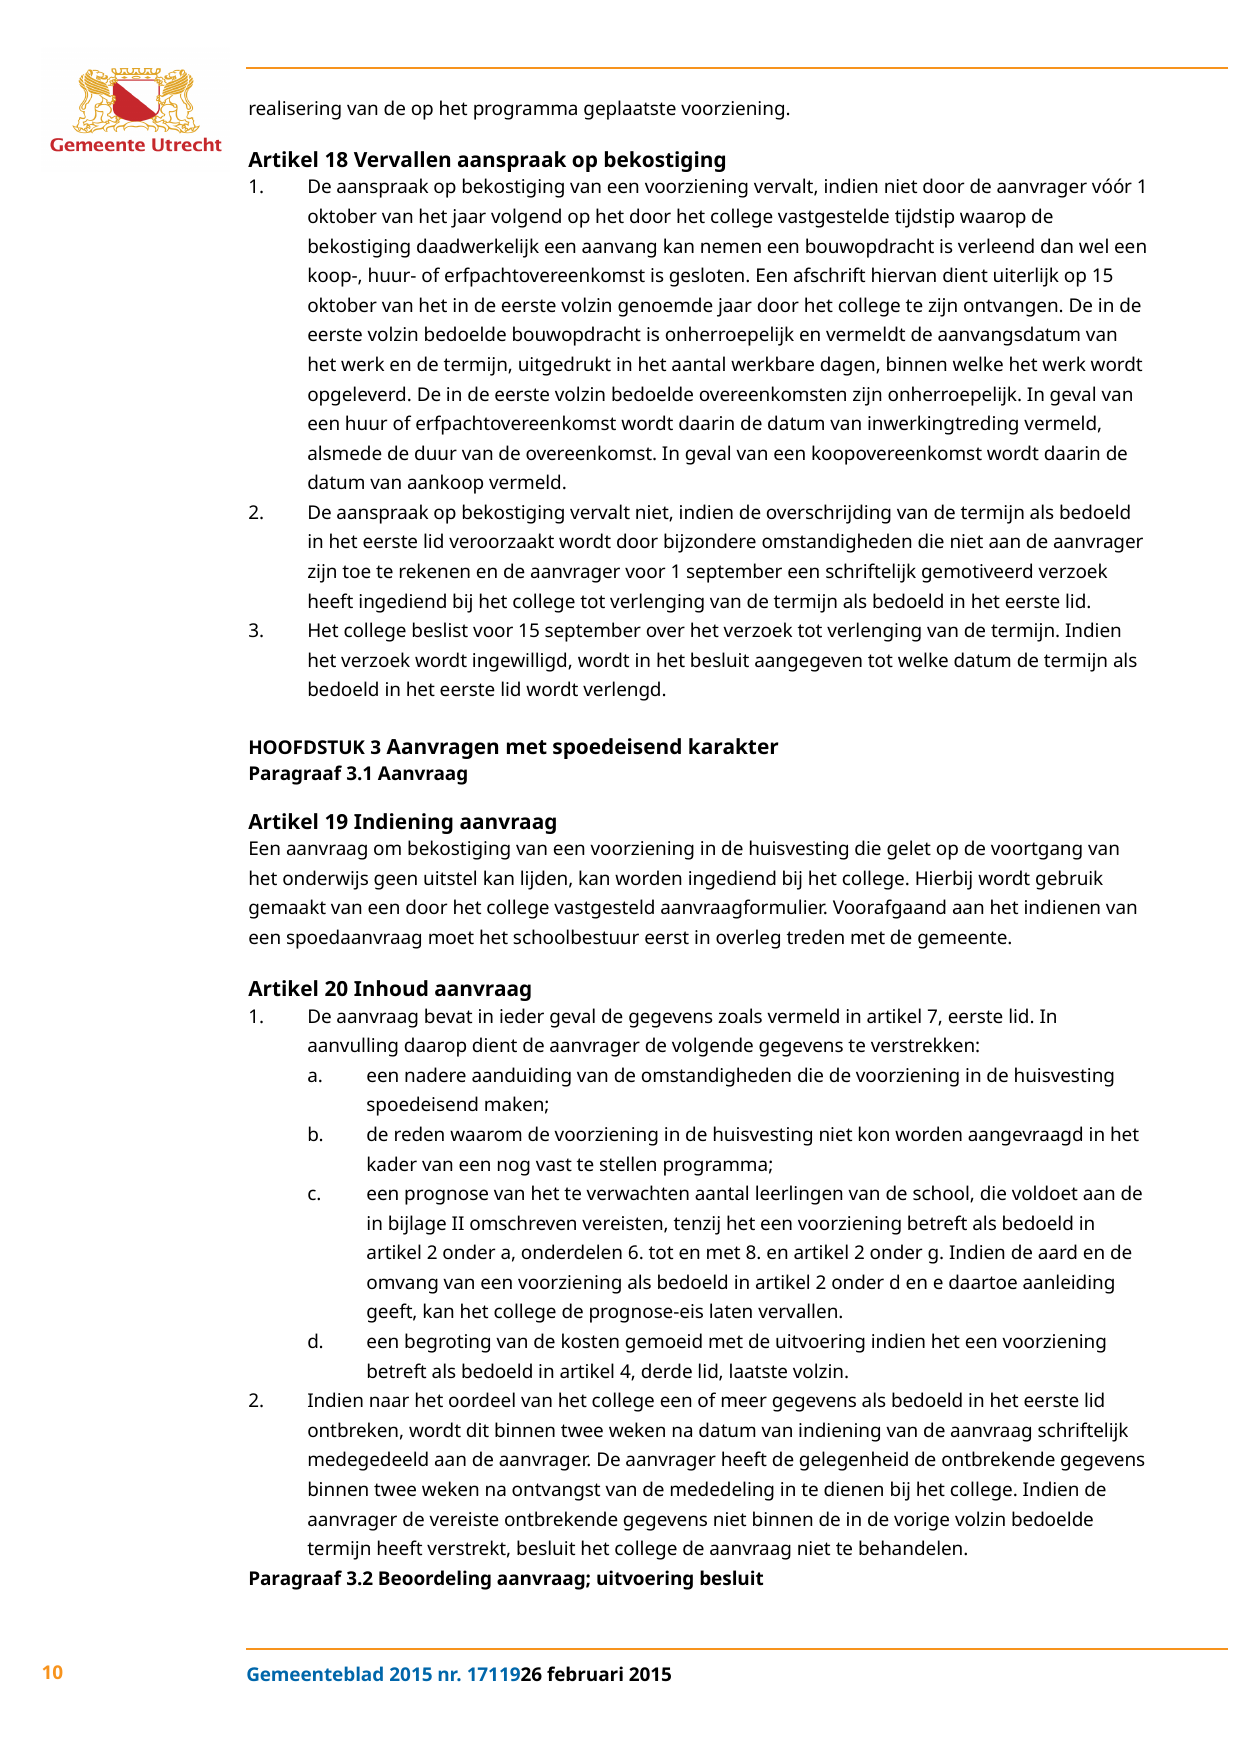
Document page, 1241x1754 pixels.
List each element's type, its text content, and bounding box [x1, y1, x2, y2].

text Paragraaf 3.1 Aanvraag [248, 760, 1152, 786]
list een nadere aanduiding van de omstandigheden die de voorziening in de huisvesting spoedeisend maken; [307, 1062, 1152, 1117]
list De aanvraag bevat in ieder geval de gegevens zoals vermeld in artikel 7, eerste lid. In aanvulling daarop dient de aanvrager de volgende gegevens te verstrekken: [248, 1003, 1152, 1058]
text Een aanvraag om bekostiging van een voorziening in de huisvesting die gelet op de voortgang van het onderwijs geen uitstel kan lijden, kan worden ingediend bij het college. Hierbij wordt gebruik gemaakt van een door het college vastgesteld aanvraagformulier. Voorafgaand aan het indienen van een spoedaanvraag moet het schoolbestuur eerst in overleg treden met de gemeente. [248, 835, 1152, 950]
list een prognose van het te verwachten aantal leerlingen van de school, die voldoet aan de in bijlage II omschreven vereisten, tenzij het een voorziening betreft als bedoeld in artikel 2 onder a, onderdelen 6. tot en met 8. en artikel 2 onder g. Indien de aard en de omvang van een voorziening als bedoeld in artikel 2 onder d en e daartoe aanleiding geeft, kan het college de prognose-eis laten vervallen. [307, 1180, 1152, 1324]
text Artikel 19 Indiening aanvraag [248, 807, 1152, 835]
text Artikel 20 Inhoud aanvraag [248, 974, 1152, 1003]
picture [41, 47, 231, 172]
list een begroting van de kosten gemoeid met de uitvoering indien het een voorziening betreft als bedoeld in artikel 4, derde lid, laatste volzin. [307, 1328, 1152, 1384]
list Het college beslist voor 15 september over het verzoek tot verlenging van de termijn. Indien het verzoek wordt ingewilligd, wordt in het besluit aangegeven tot welke datum de termijn als bedoeld in het eerste lid wordt verlengd. [248, 617, 1152, 702]
list De aanspraak op bekostiging vervalt niet, indien de overschrijding van de termijn als bedoeld in het eerste lid veroorzaakt wordt door bijzondere omstandigheden die niet aan de aanvrager zijn toe te rekenen en de aanvrager voor 1 september een schriftelijk gemotiveerd verzoek heeft ingediend bij het college tot verlenging van de termijn als bedoeld in het eerste lid. [248, 499, 1152, 613]
list Indien naar het oordeel van het college een of meer gegevens als bedoeld in het eerste lid ontbreken, wordt dit binnen twee weken na datum van indiening van de aanvraag schriftelijk medegedeeld aan de aanvrager. De aanvrager heeft de gelegenheid de ontbrekende gegevens binnen twee weken na ontvangst van de mededeling in te dienen bij het college. Indien de aanvrager de vereiste ontbrekende gegevens niet binnen de in de vorige volzin bedoelde termijn heeft verstrekt, besluit het college de aanvraag niet te behandelen. [248, 1387, 1152, 1561]
text realisering van de op het programma geplaatste voorziening. [248, 95, 1152, 121]
text Paragraaf 3.2 Beoordeling aanvraag; uitvoering besluit [248, 1565, 1152, 1591]
list de reden waarom de voorziening in de huisvesting niet kon worden aangevraagd in het kader van een nog vast te stellen programma; [307, 1121, 1152, 1177]
text Artikel 18 Vervallen aanspraak op bekostiging [248, 145, 1152, 174]
text HOOFDSTUK 3 Aanvragen met spoedeisend karakter [248, 732, 1152, 760]
list De aanspraak op bekostiging van een voorziening vervalt, indien niet door de aanvrager vóór 1 oktober van het jaar volgend op het door het college vastgestelde tijdstip waarop de bekostiging daadwerkelijk een aanvang kan nemen een bouwopdracht is verleend dan wel een koop-, huur- of erfpachtovereenkomst is gesloten. Een afschrift hiervan dient uiterlijk op 15 oktober van het in de eerste volzin genoemde jaar door het college te zijn ontvangen. De in de eerste volzin bedoelde bouwopdracht is onherroepelijk en vermeldt de aanvangsdatum van het werk en de termijn, uitgedrukt in het aantal werkbare dagen, binnen welke het werk wordt opgeleverd. De in de eerste volzin bedoelde overeenkomsten zijn onherroepelijk. In geval van een huur of erfpachtovereenkomst wordt daarin de datum van inwerkingtreding vermeld, alsmede de duur van de overeenkomst. In geval van een koopovereenkomst wordt daarin de datum van aankoop vermeld. [248, 174, 1152, 495]
